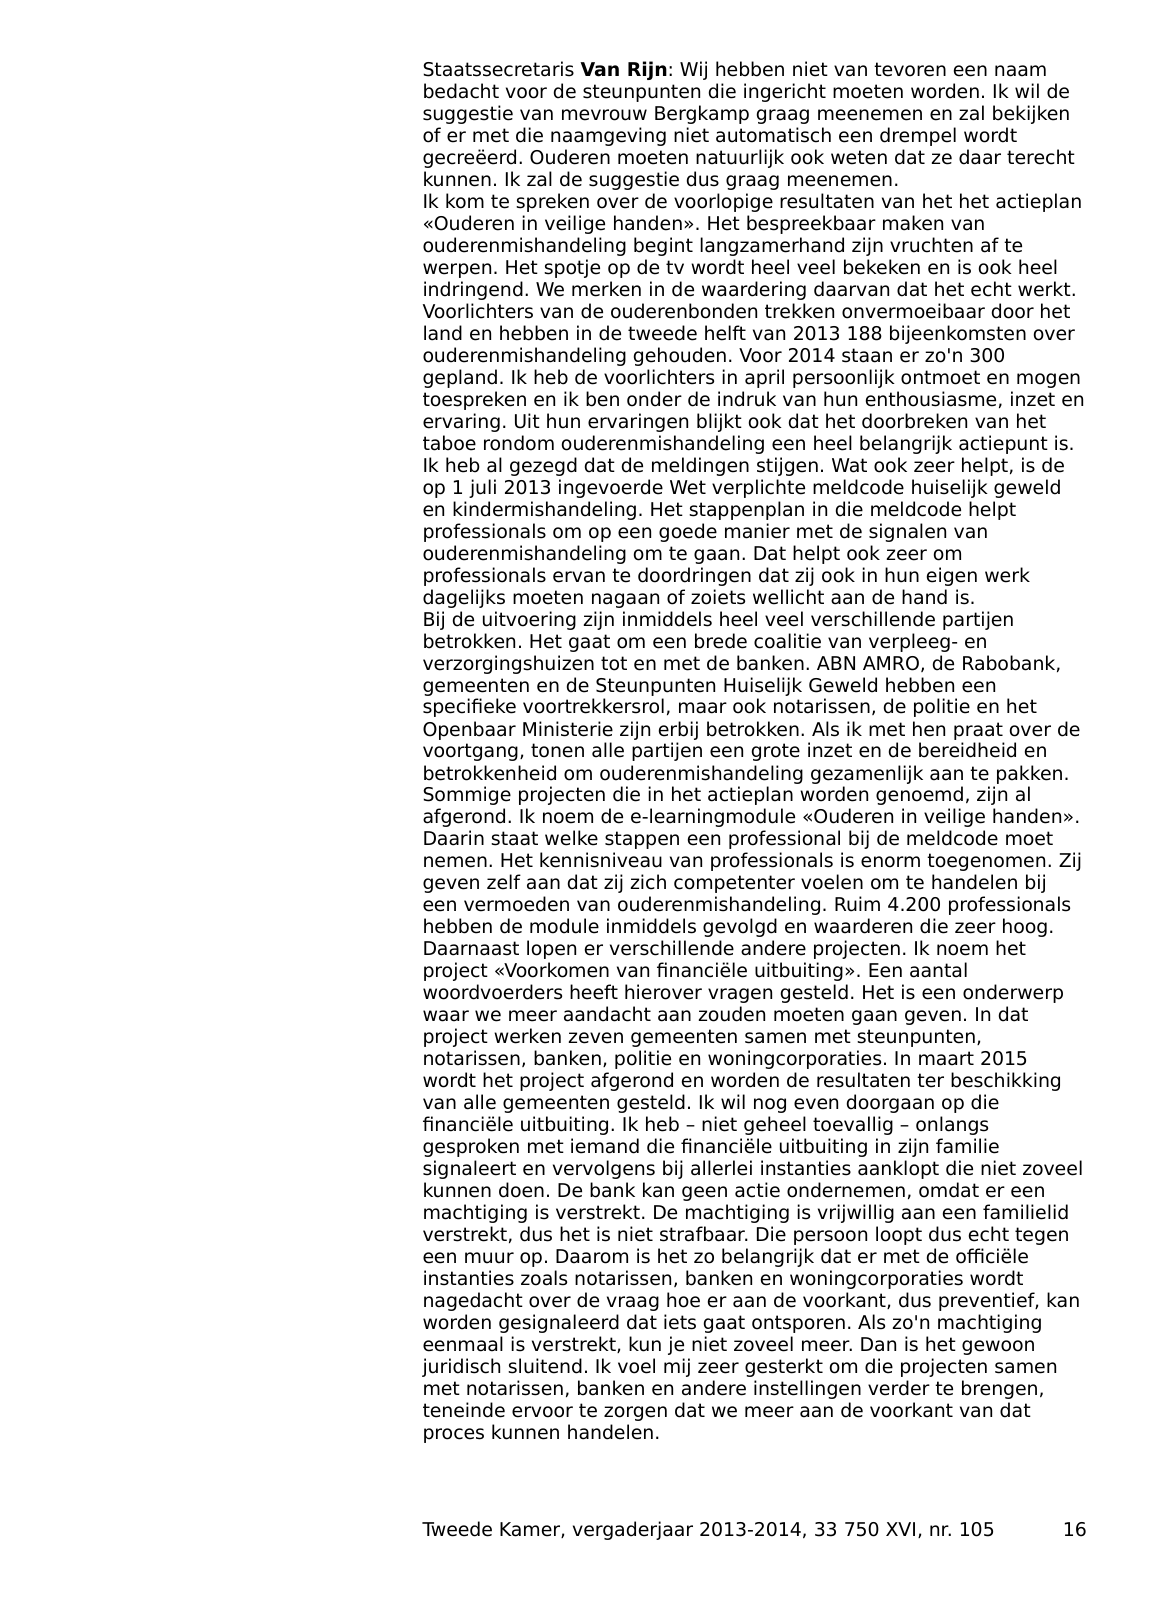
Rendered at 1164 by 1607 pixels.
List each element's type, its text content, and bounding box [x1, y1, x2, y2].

text Bij de uitvoering zijn inmiddels heel veel verschillende partijen betrokken. Het gaat om een brede coalitie van verpleeg- en verzorgingshuizen tot en met de banken. ABN AMRO, de Rabobank, gemeenten en de Steunpunten Huiselijk Geweld hebben een specifieke voortrekkersrol, maar ook notarissen, de politie en het Openbaar Ministerie zijn erbij betrokken. Als ik met hen praat over de voortgang, tonen alle partijen een grote inzet en de bereidheid en betrokkenheid om ouderenmishandeling gezamenlijk aan te pakken. [422, 608, 1087, 784]
text Ik heb al gezegd dat de meldingen stijgen. Wat ook zeer helpt, is de op 1 juli 2013 ingevoerde Wet verplichte meldcode huiselijk geweld en kindermishandeling. Het stappenplan in die meldcode helpt professionals om op een goede manier met de signalen van ouderenmishandeling om te gaan. Dat helpt ook zeer om professionals ervan te doordringen dat zij ook in hun eigen werk dagelijks moeten nagaan of zoiets wellicht aan de hand is. [422, 455, 1087, 608]
text Staatssecretaris Van Rijn: Wij hebben niet van tevoren een naam bedacht voor de steunpunten die ingericht moeten worden. Ik wil de suggestie van mevrouw Bergkamp graag meenemen en zal bekijken of er met die naamgeving niet automatisch een drempel wordt gecreëerd. Ouderen moeten natuurlijk ook weten dat ze daar terecht kunnen. Ik zal de suggestie dus graag meenemen. [422, 59, 1087, 191]
text Daarnaast lopen er verschillende andere projecten. Ik noem het project «Voorkomen van financiële uitbuiting». Een aantal woordvoerders heeft hierover vragen gesteld. Het is een onderwerp waar we meer aandacht aan zouden moeten gaan geven. In dat project werken zeven gemeenten samen met steunpunten, notarissen, banken, politie en woningcorporaties. In maart 2015 wordt het project afgerond en worden de resultaten ter beschikking van alle gemeenten gesteld. Ik wil nog even doorgaan op die financiële uitbuiting. Ik heb – niet geheel toevallig – onlangs gesproken met iemand die financiële uitbuiting in zijn familie signaleert en vervolgens bij allerlei instanties aanklopt die niet zoveel kunnen doen. De bank kan geen actie ondernemen, omdat er een machtiging is verstrekt. De machtiging is vrijwillig aan een familielid verstrekt, dus het is niet strafbaar. Die persoon loopt dus echt tegen een muur op. Daarom is het zo belangrijk dat er met de officiële instanties zoals notarissen, banken en woningcorporaties wordt nagedacht over de vraag hoe er aan de voorkant, dus preventief, kan worden gesignaleerd dat iets gaat ontsporen. Als zo'n machtiging eenmaal is verstrekt, kun je niet zoveel meer. Dan is het gewoon juridisch sluitend. Ik voel mij zeer gesterkt om die projecten samen met notarissen, banken en andere instellingen verder te brengen, teneinde ervoor te zorgen dat we meer aan de voorkant van dat proces kunnen handelen. [422, 938, 1087, 1444]
text Sommige projecten die in het actieplan worden genoemd, zijn al afgerond. Ik noem de e-learningmodule «Ouderen in veilige handen». Daarin staat welke stappen een professional bij de meldcode moet nemen. Het kennisniveau van professionals is enorm toegenomen. Zij geven zelf aan dat zij zich competenter voelen om te handelen bij een vermoeden van ouderenmishandeling. Ruim 4.200 professionals hebben de module inmiddels gevolgd en waarderen die zeer hoog. [422, 784, 1087, 938]
text Ik kom te spreken over de voorlopige resultaten van het het actieplan «Ouderen in veilige handen». Het bespreekbaar maken van ouderenmishandeling begint langzamerhand zijn vruchten af te werpen. Het spotje op de tv wordt heel veel bekeken en is ook heel indringend. We merken in de waardering daarvan dat het echt werkt. Voorlichters van de ouderenbonden trekken onvermoeibaar door het land en hebben in de tweede helft van 2013 188 bijeenkomsten over ouderenmishandeling gehouden. Voor 2014 staan er zo'n 300 gepland. Ik heb de voorlichters in april persoonlijk ontmoet en mogen toespreken en ik ben onder de indruk van hun enthousiasme, inzet en ervaring. Uit hun ervaringen blijkt ook dat het doorbreken van het taboe rondom ouderenmishandeling een heel belangrijk actiepunt is. [422, 191, 1087, 455]
